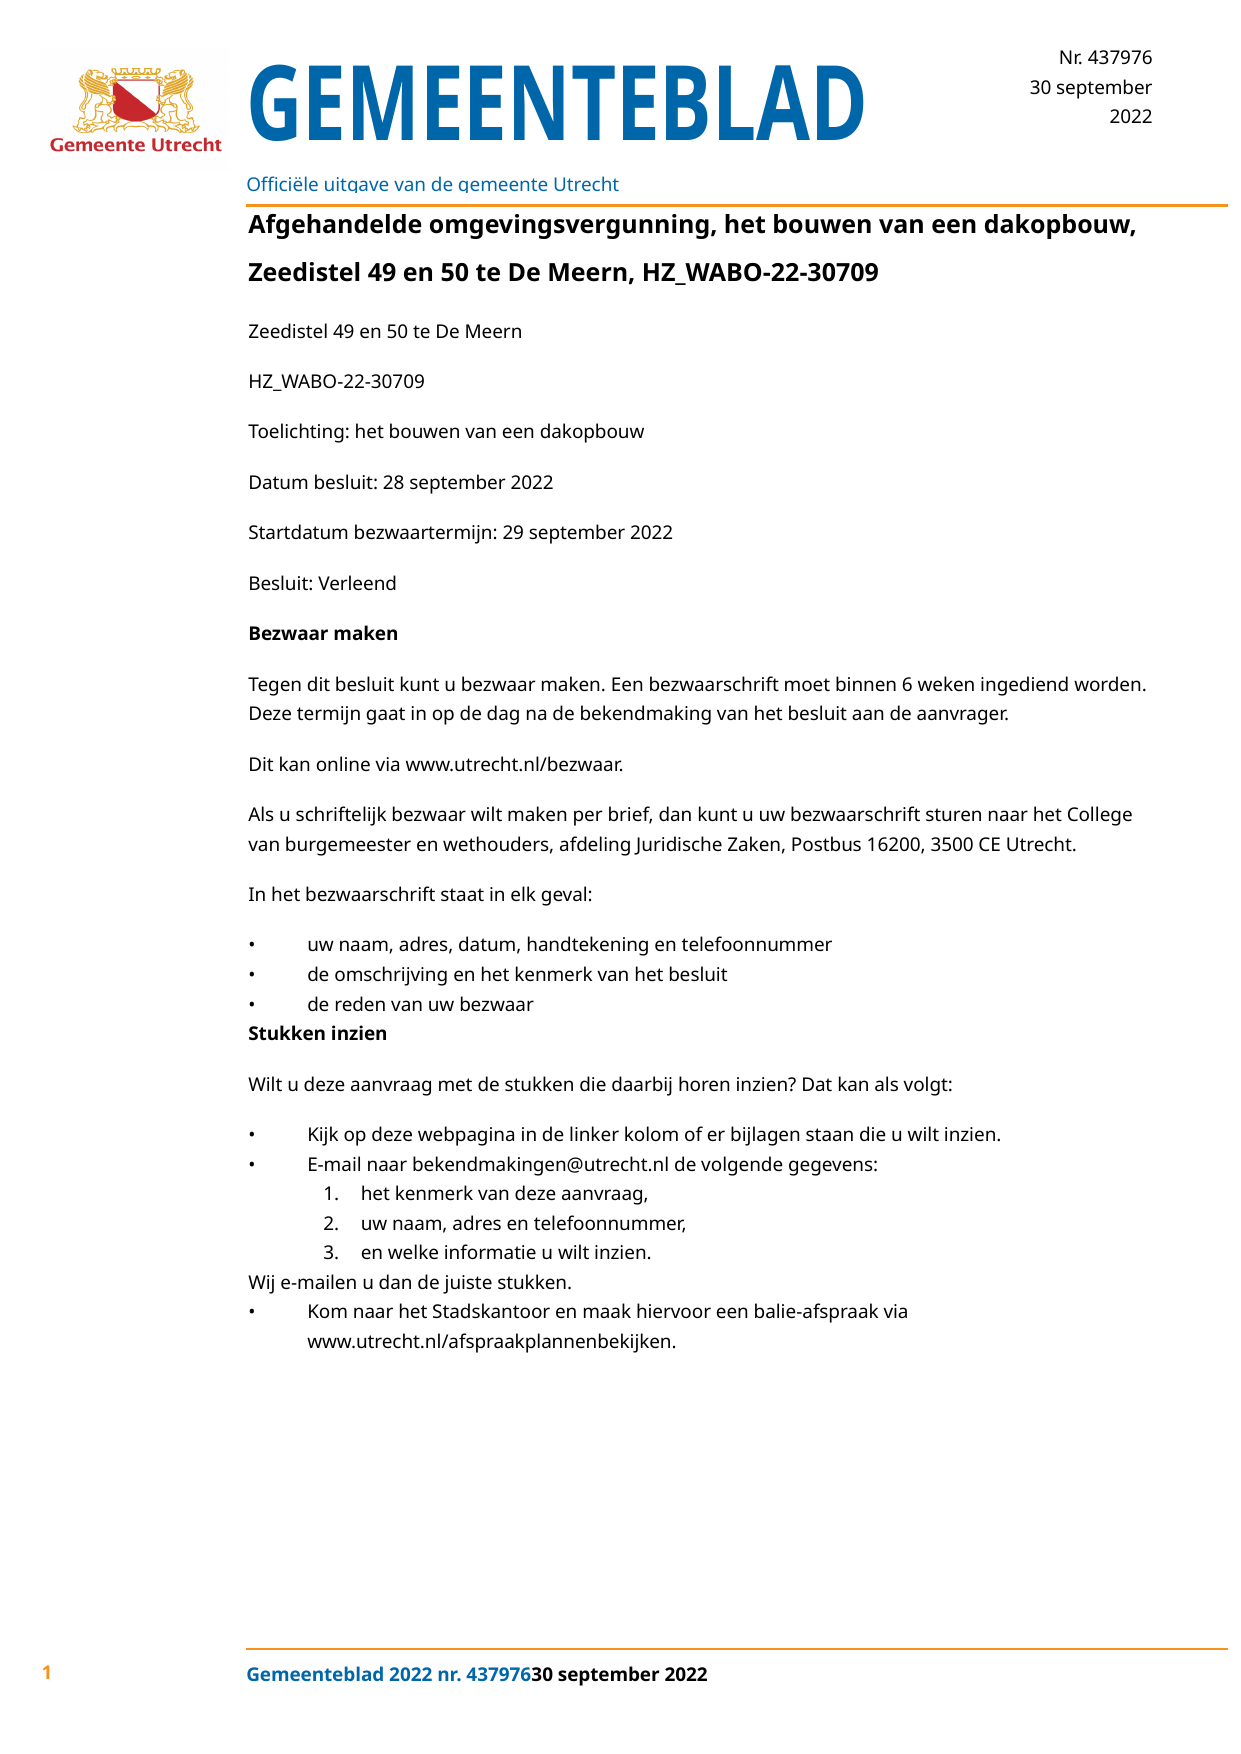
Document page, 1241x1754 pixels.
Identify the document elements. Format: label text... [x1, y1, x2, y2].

list en welke informatie u wilt inzien. [323, 1239, 1152, 1265]
text Tegen dit besluit kunt u bezwaar maken. Een bezwaarschrift moet binnen 6 weken ingediend worden. Deze termijn gaat in op de dag na de bekendmaking van het besluit aan de aanvrager. [248, 671, 1152, 726]
text Dit kan online via www.utrecht.nl/bezwaar. [248, 751, 1152, 777]
text Toelichting: het bouwen van een dakopbouw [248, 419, 1152, 444]
list uw naam, adres, datum, handtekening en telefoonnummer [248, 932, 1152, 957]
list Kijk op deze webpagina in de linker kolom of er bijlagen staan die u wilt inzien. [248, 1121, 1152, 1147]
text Afgehandelde omgevingsvergunning, het bouwen van een dakopbouw, Zeedistel 49 en 50 te De Meern, HZ_WABO-22-30709 [248, 207, 1152, 288]
text Wij e-mailen u dan de juiste stukken. [248, 1269, 1152, 1295]
list het kenmerk van deze aanvraag, [323, 1180, 1152, 1206]
text Startdatum bezwaartermijn: 29 september 2022 [248, 519, 1152, 545]
list de omschrijving en het kenmerk van het besluit [248, 961, 1152, 987]
text Zeedistel 49 en 50 te De Meern [248, 318, 1152, 344]
list Kom naar het Stadskantoor en maak hiervoor een balie-afspraak via www.utrecht.nl/afspraakplannenbekijken. [248, 1299, 1152, 1354]
text Wilt u deze aanvraag met de stukken die daarbij horen inzien? Dat kan als volgt: [248, 1071, 1152, 1097]
list uw naam, adres en telefoonnummer, [323, 1210, 1152, 1236]
text Datum besluit: 28 september 2022 [248, 469, 1152, 495]
text Stukken inzien [248, 1020, 1152, 1046]
text Als u schriftelijk bezwaar wilt maken per brief, dan kunt u uw bezwaarschrift sturen naar het College van burgemeester en wethouders, afdeling Juridische Zaken, Postbus 16200, 3500 CE Utrecht. [248, 801, 1152, 857]
text Besluit: Verleend [248, 570, 1152, 596]
list de reden van uw bezwaar [248, 991, 1152, 1017]
text In het bezwaarschrift staat in elk geval: [248, 881, 1152, 907]
text Bezwaar maken [248, 620, 1152, 646]
list E-mail naar bekendmakingen@utrecht.nl de volgende gegevens: [248, 1151, 1152, 1177]
text HZ_WABO-22-30709 [248, 368, 1152, 394]
picture [41, 47, 231, 172]
